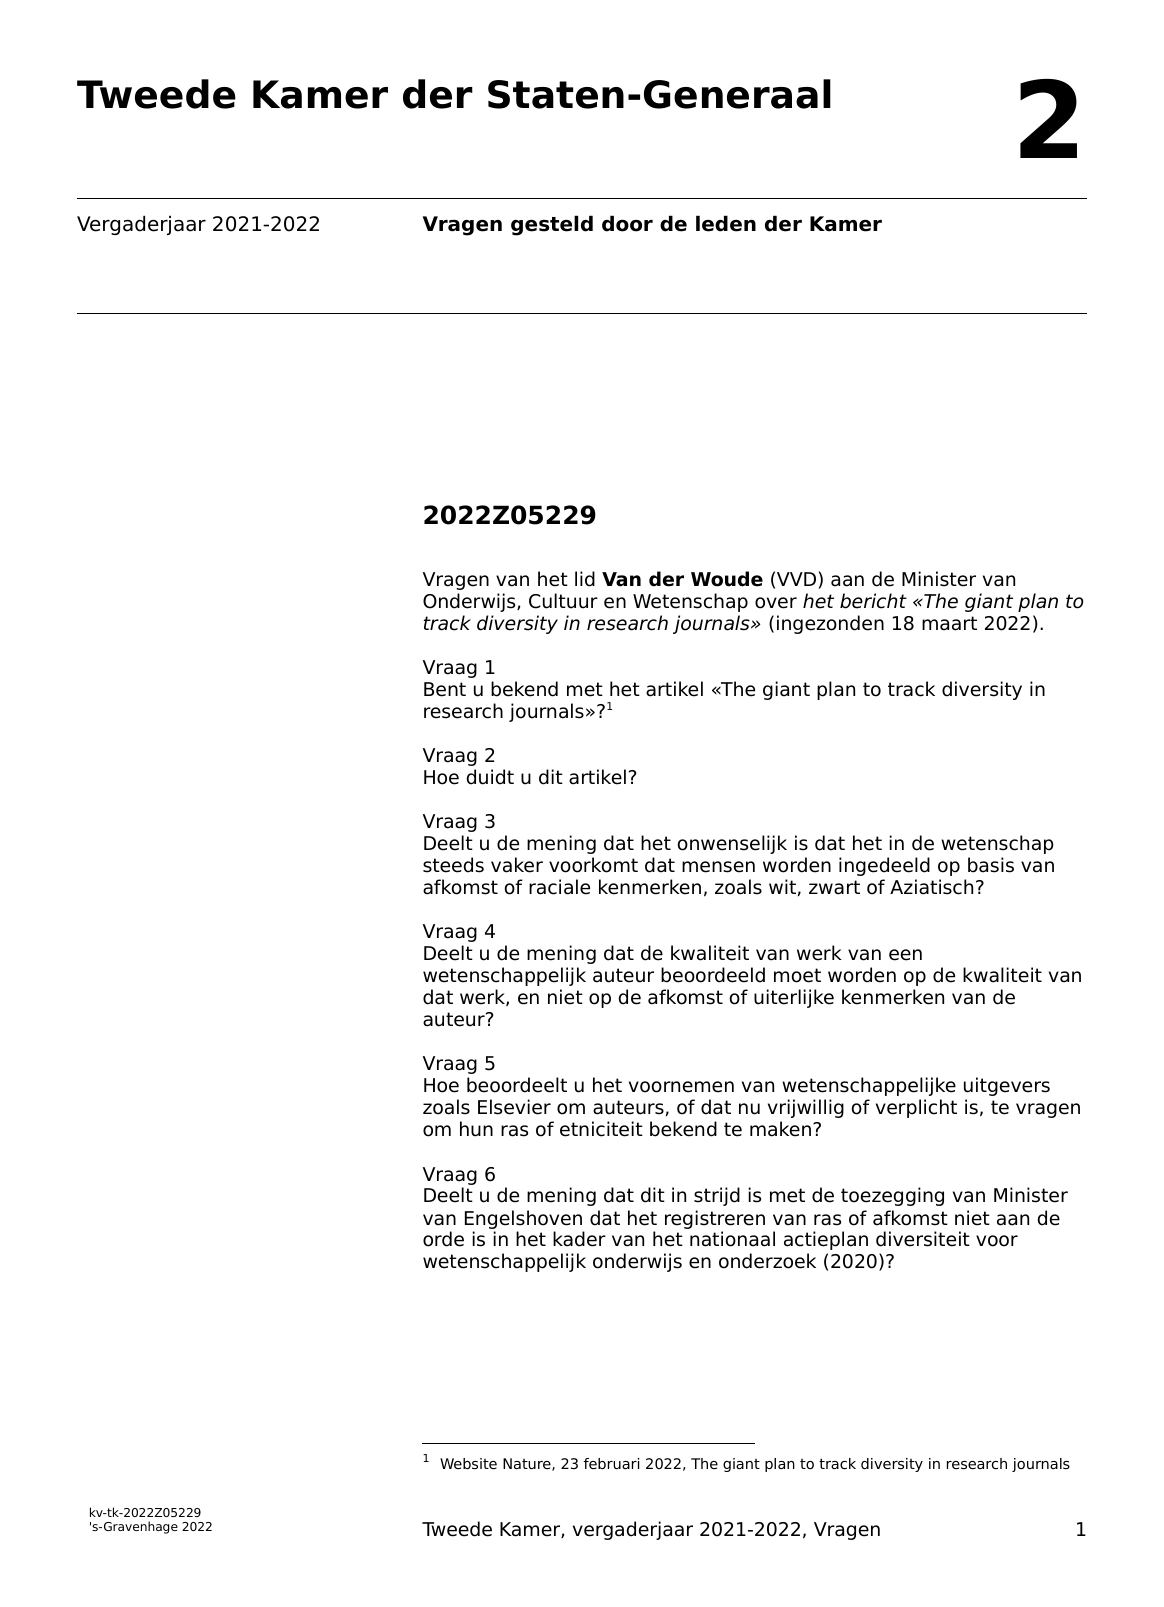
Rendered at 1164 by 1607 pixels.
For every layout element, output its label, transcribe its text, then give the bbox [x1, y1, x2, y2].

text Vraag 4 [422, 921, 1087, 943]
text Vraag 1 [422, 657, 1087, 679]
table_header Tweede Kamer der Staten-Generaal [77, 59, 886, 198]
text Vraag 3 [422, 811, 1087, 833]
text Vraag 6 [422, 1163, 1087, 1185]
text Bent u bekend met het artikel «The giant plan to track diversity in research journals»? [422, 679, 1087, 723]
text Hoe duidt u dit artikel? [422, 767, 1087, 789]
text kv-tk-2022Z05229 [88, 1506, 323, 1520]
text Deelt u de mening dat de kwaliteit van werk van een wetenschappelijk auteur beoordeeld moet worden op de kwaliteit van dat werk, en niet op de afkomst of uiterlijke kenmerken van de auteur? [422, 943, 1087, 1031]
table_cell Vragen gesteld door de leden der Kamer [422, 199, 1087, 313]
text 's-Gravenhage 2022 [88, 1520, 323, 1534]
text Deelt u de mening dat het onwenselijk is dat het in de wetenschap steeds vaker voorkomt dat mensen worden ingedeeld op basis van afkomst of raciale kenmerken, zoals wit, zwart of Aziatisch? [422, 833, 1087, 899]
text Vraag 2 [422, 745, 1087, 767]
text Vragen van het lid Van der Woude (VVD) aan de Minister van Onderwijs, Cultuur en Wetenschap over het bericht «The giant plan to track diversity in research journals» (ingezonden 18 maart 2022). [422, 569, 1087, 635]
text Deelt u de mening dat dit in strijd is met de toezegging van Minister van Engelshoven dat het registreren van ras of afkomst niet aan de orde is in het kader van het nationaal actieplan diversiteit voor wetenschappelijk onderwijs en onderzoek (2020)? [422, 1185, 1087, 1273]
table_cell Vergaderjaar 2021-2022 [77, 199, 422, 313]
table_header 2 [886, 59, 1087, 198]
text Hoe beoordeelt u het voornemen van wetenschappelijke uitgevers zoals Elsevier om auteurs, of dat nu vrijwillig of verplicht is, te vragen om hun ras of etniciteit bekend te maken? [422, 1075, 1087, 1141]
text 2022Z05229 [422, 501, 1087, 531]
text Vraag 5 [422, 1053, 1087, 1075]
text Website Nature, 23 februari 2022, The giant plan to track diversity in research journals [422, 1452, 1087, 1474]
